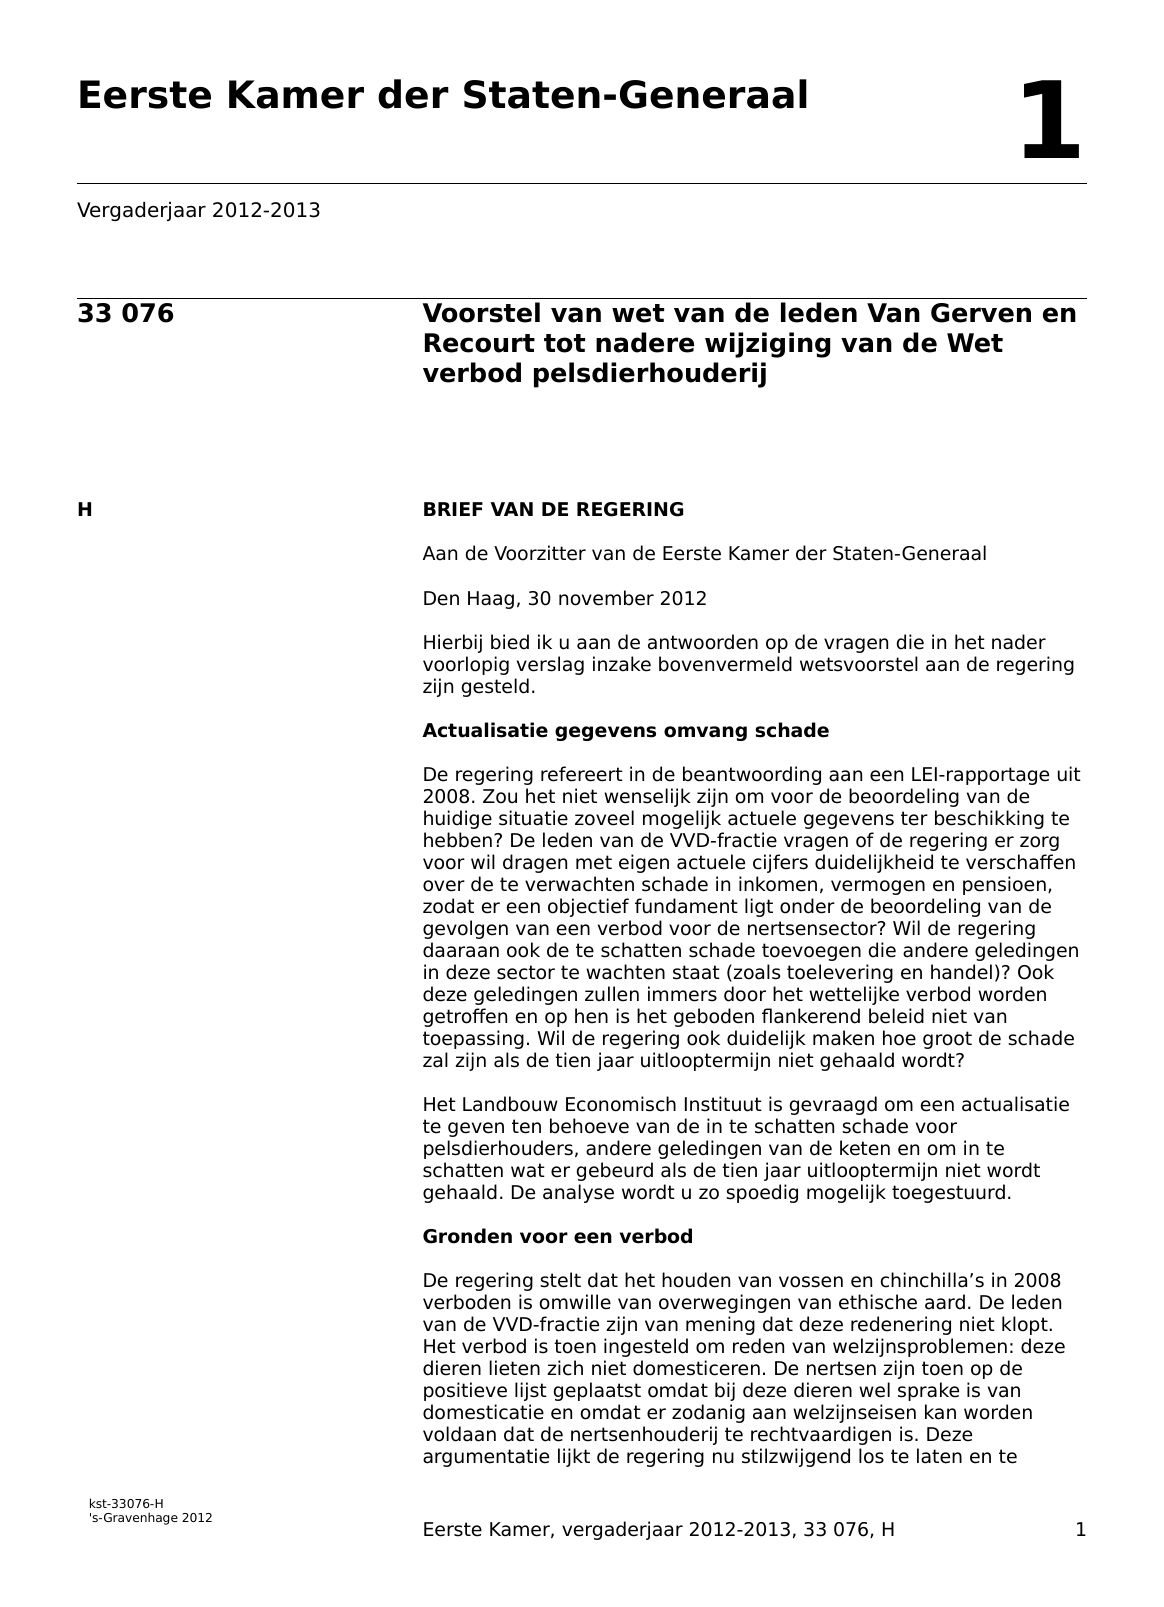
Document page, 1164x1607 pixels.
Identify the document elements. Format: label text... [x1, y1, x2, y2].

table_cell Vergaderjaar 2012-2013 [77, 184, 1087, 298]
subtitle Actualisatie gegevens omvang schade [422, 720, 1087, 742]
table_header 1 [886, 59, 1087, 183]
text De regering stelt dat het houden van vossen en chinchilla’s in 2008 verboden is omwille van overwegingen van ethische aard. De leden van de VVD-fractie zijn van mening dat deze redenering niet klopt. Het verbod is toen ingesteld om reden van welzijnsproblemen: deze dieren lieten zich niet domesticeren. De nertsen zijn toen op de positieve lijst geplaatst omdat bij deze dieren wel sprake is van domesticatie en omdat er zodanig aan welzijnseisen kan worden voldaan dat de nertsenhouderij te rechtvaardigen is. Deze argumentatie lijkt de regering nu stilzwijgend los te laten en te [422, 1270, 1087, 1468]
subtitle 33 076 Voorstel van wet van de leden Van Gerven en Recourt tot nadere wijziging van de Wet verbod pelsdierhouderij [77, 299, 1087, 388]
subtitle H BRIEF VAN DE REGERING [77, 499, 1087, 521]
text Het Landbouw Economisch Instituut is gevraagd om een actualisatie te geven ten behoeve van de in te schatten schade voor pelsdierhouders, andere geledingen van de keten en om in te schatten wat er gebeurd als de tien jaar uitlooptermijn niet wordt gehaald. De analyse wordt u zo spoedig mogelijk toegestuurd. [422, 1094, 1087, 1204]
text Hierbij bied ik u aan de antwoorden op de vragen die in het nader voorlopig verslag inzake bovenvermeld wetsvoorstel aan de regering zijn gesteld. [422, 632, 1087, 697]
text 's-Gravenhage 2012 [88, 1511, 323, 1525]
text Den Haag, 30 november 2012 [422, 587, 1087, 609]
text kst-33076-H [88, 1497, 323, 1511]
subtitle Gronden voor een verbod [422, 1226, 1087, 1248]
text Aan de Voorzitter van de Eerste Kamer der Staten-Generaal [422, 543, 1087, 565]
text De regering refereert in de beantwoording aan een LEI-rapportage uit 2008. Zou het niet wenselijk zijn om voor de beoordeling van de huidige situatie zoveel mogelijk actuele gegevens ter beschikking te hebben? De leden van de VVD-fractie vragen of de regering er zorg voor wil dragen met eigen actuele cijfers duidelijkheid te verschaffen over de te verwachten schade in inkomen, vermogen en pensioen, zodat er een objectief fundament ligt onder de beoordeling van de gevolgen van een verbod voor de nertsensector? Wil de regering daaraan ook de te schatten schade toevoegen die andere geledingen in deze sector te wachten staat (zoals toelevering en handel)? Ook deze geledingen zullen immers door het wettelijke verbod worden getroffen en op hen is het geboden flankerend beleid niet van toepassing. Wil de regering ook duidelijk maken hoe groot de schade zal zijn als de tien jaar uitlooptermijn niet gehaald wordt? [422, 764, 1087, 1072]
table_header Eerste Kamer der Staten-Generaal [77, 59, 886, 183]
